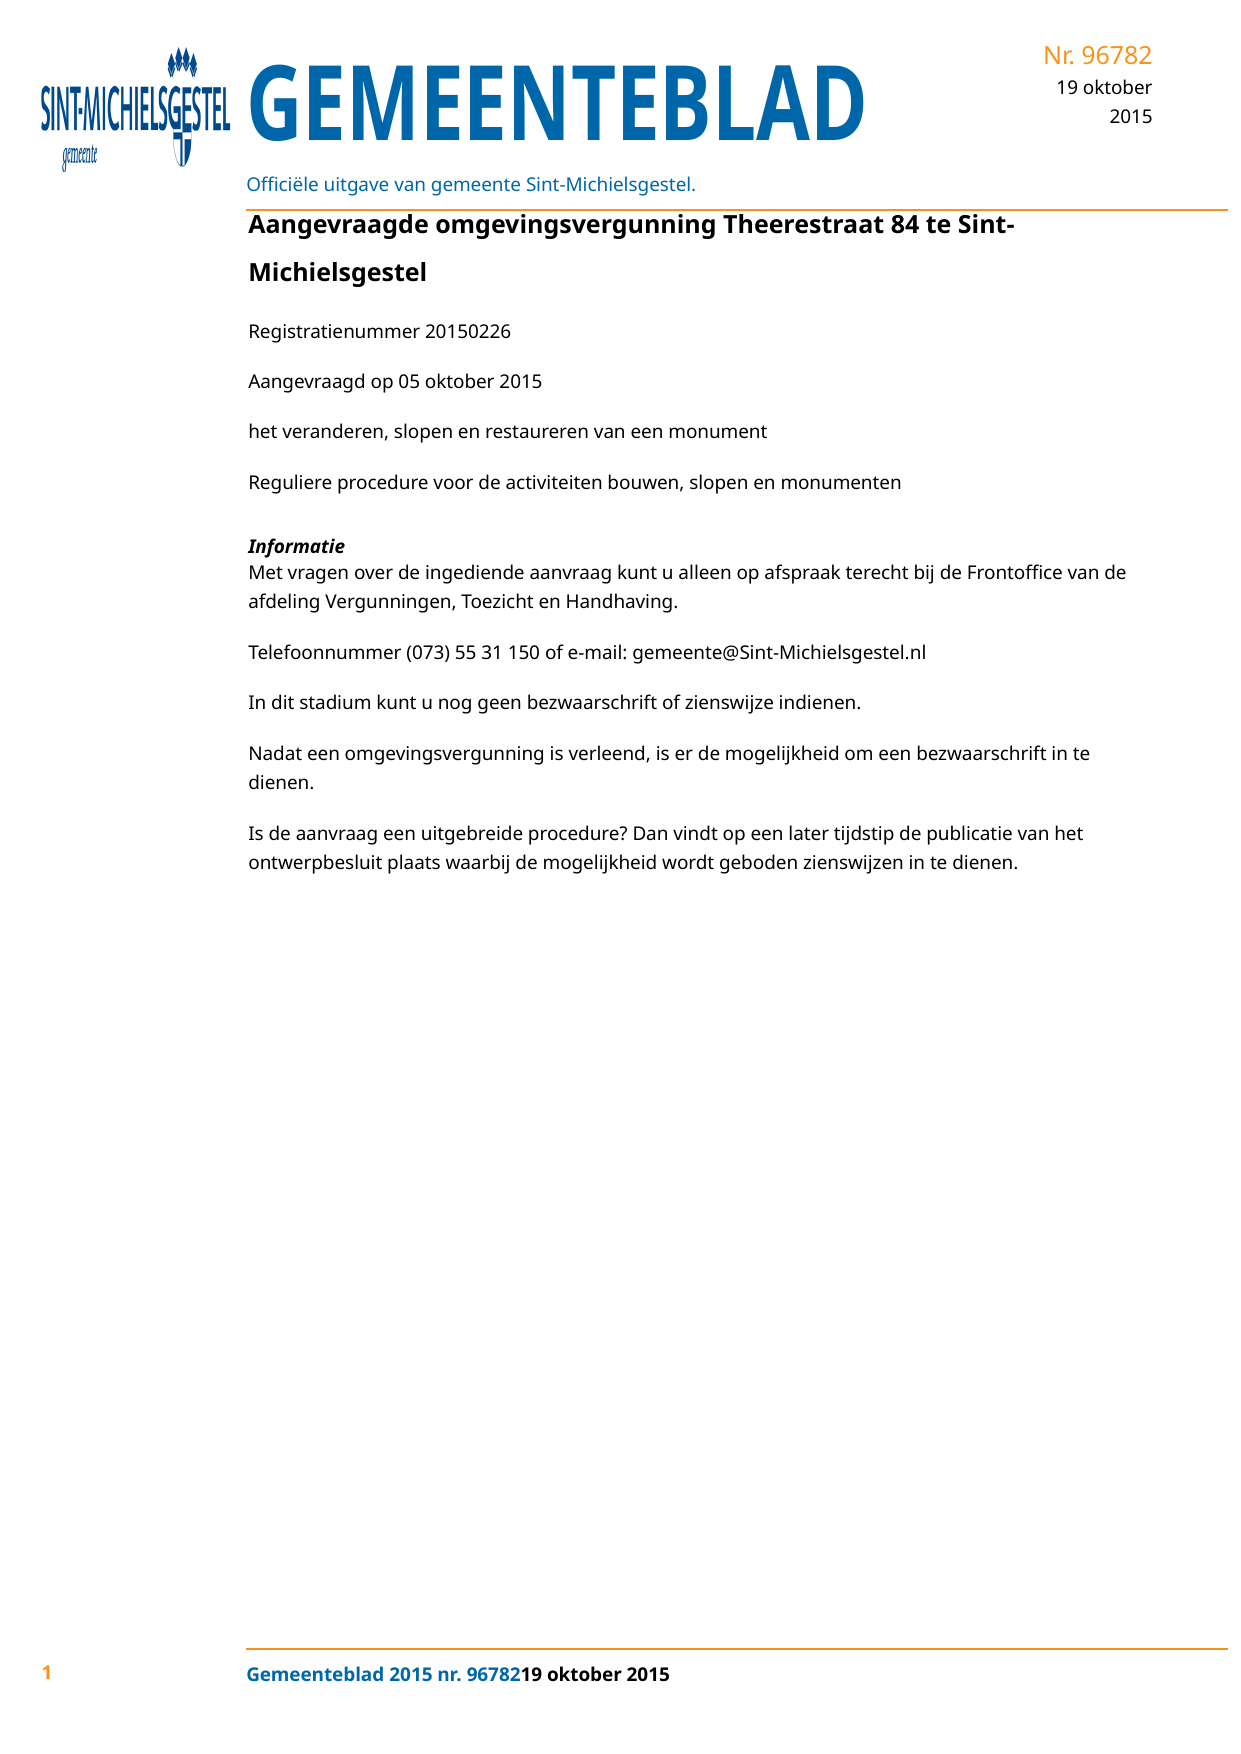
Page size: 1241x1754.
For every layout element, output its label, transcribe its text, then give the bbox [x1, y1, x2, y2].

text Nadat een omgevingsvergunning is verleend, is er de mogelijkheid om een bezwaarschrift in te dienen. [248, 740, 1152, 795]
text Informatie [248, 533, 1152, 559]
text In dit stadium kunt u nog geen bezwaarschrift of zienswijze indienen. [248, 689, 1152, 715]
text Met vragen over de ingediende aanvraag kunt u alleen op afspraak terecht bij de Frontoffice van de afdeling Vergunningen, Toezicht en Handhaving. [248, 559, 1152, 614]
text Reguliere procedure voor de activiteiten bouwen, slopen en monumenten [248, 469, 1152, 495]
text Registratienummer 20150226 [248, 318, 1152, 344]
text Aangevraagde omgevingsvergunning Theerestraat 84 te Sint-Michielsgestel [248, 211, 1152, 288]
text het veranderen, slopen en restaureren van een monument [248, 419, 1152, 444]
text Is de aanvraag een uitgebreide procedure? Dan vindt op een later tijdstip de publicatie van het ontwerpbesluit plaats waarbij de mogelijkheid wordt geboden zienswijzen in te dienen. [248, 820, 1152, 875]
picture [41, 47, 231, 172]
text Aangevraagd op 05 oktober 2015 [248, 368, 1152, 394]
text Telefoonnummer (073) 55 31 150 of e-mail: gemeente@Sint-Michielsgestel.nl [248, 639, 1152, 664]
